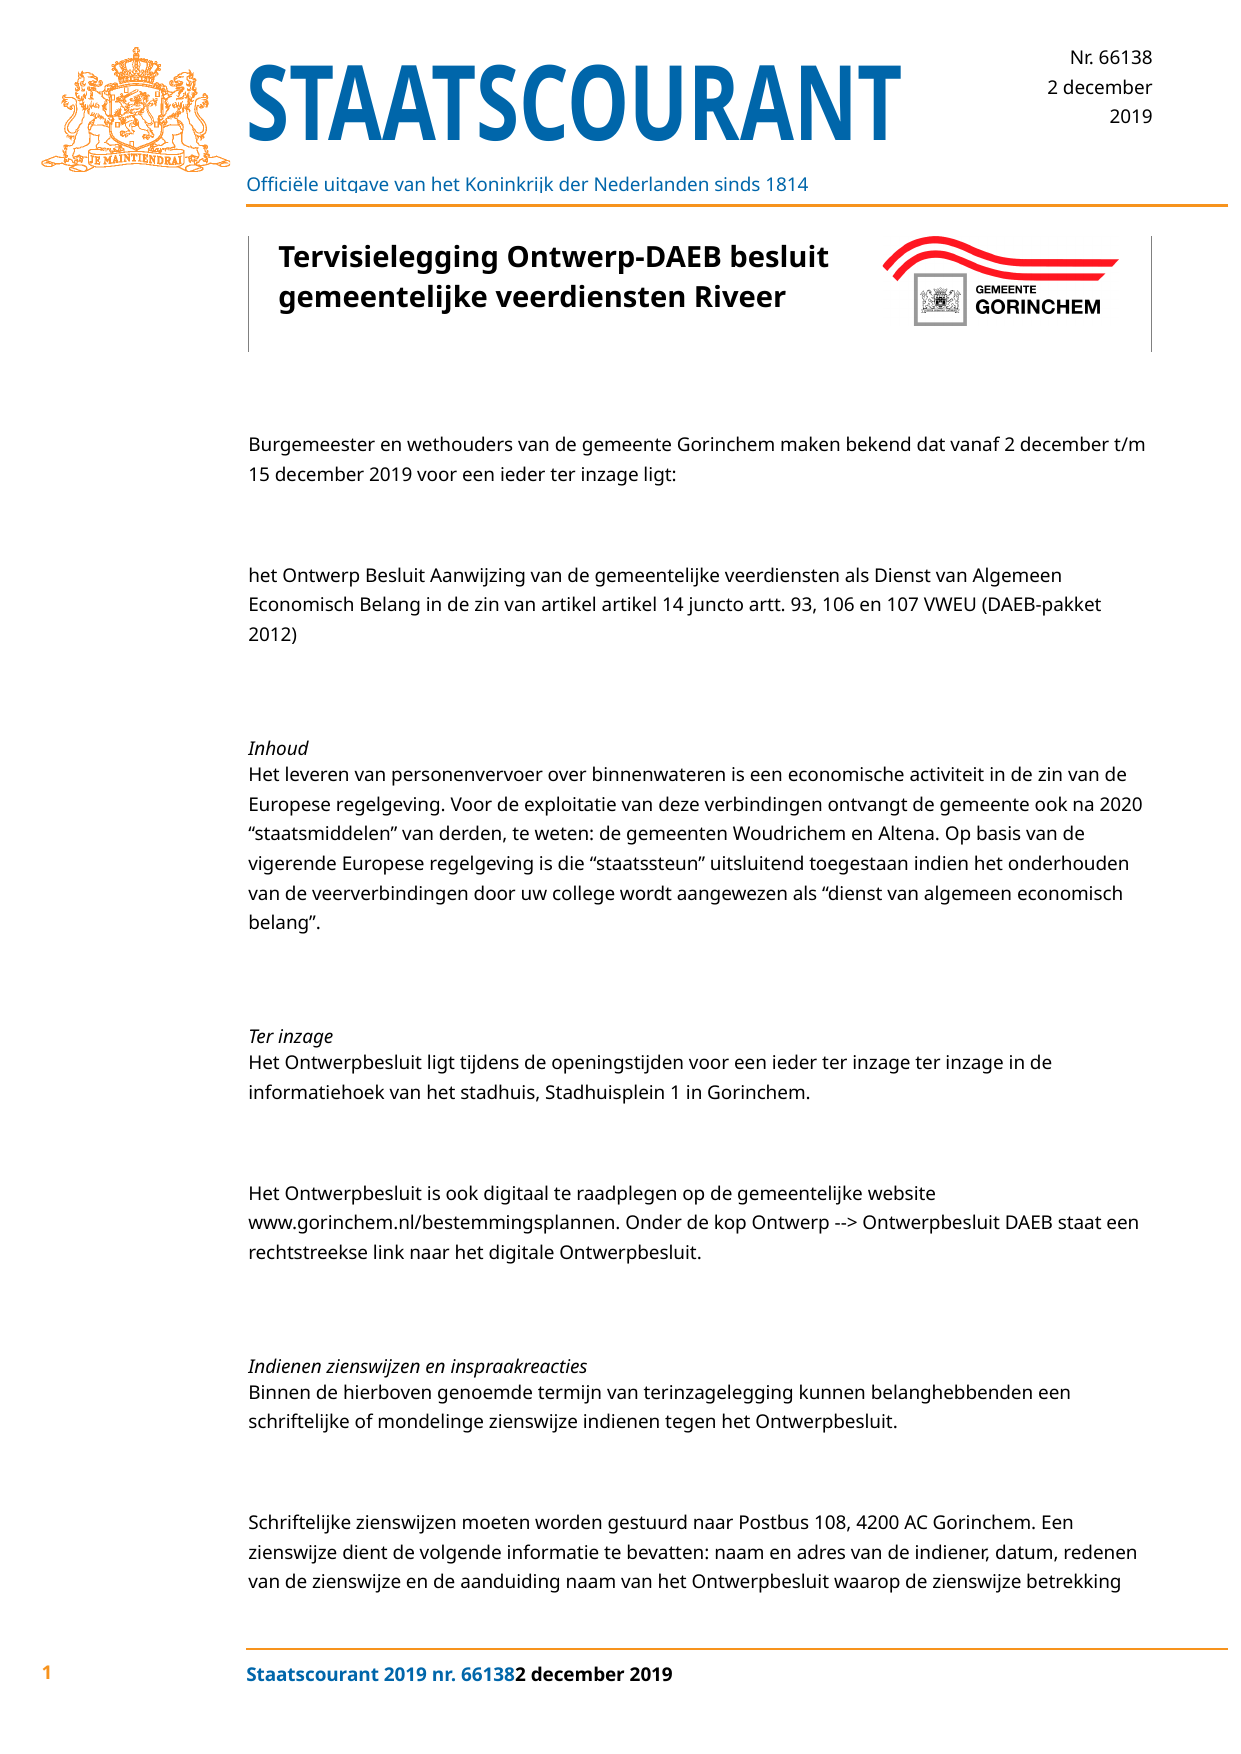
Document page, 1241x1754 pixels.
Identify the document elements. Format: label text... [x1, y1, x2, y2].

text Het Ontwerpbesluit ligt tijdens de openingstijden voor een ieder ter inzage ter inzage in de informatiehoek van het stadhuis, Stadhuisplein 1 in Gorinchem. [248, 1049, 1152, 1105]
text het Ontwerp Besluit Aanwijzing van de gemeentelijke veerdiensten als Dienst van Algemeen Economisch Belang in de zin van artikel artikel 14 juncto artt. 93, 106 en 107 VWEU (DAEB-pakket 2012) [248, 562, 1152, 647]
picture [41, 47, 231, 172]
table_header Tervisielegging Ontwerp-DAEB besluit gemeentelijke veerdiensten Riveer [249, 236, 850, 352]
picture [882, 236, 1119, 326]
text Ter inzage [248, 1024, 1152, 1049]
text Binnen de hierboven genoemde termijn van terinzagelegging kunnen belanghebbenden een schriftelijke of mondelinge zienswijze indienen tegen het Ontwerpbesluit. [248, 1379, 1152, 1434]
text Inhoud [248, 736, 1152, 761]
text Schriftelijke zienswijzen moeten worden gestuurd naar Postbus 108, 4200 AC Gorinchem. Een zienswijze dient de volgende informatie te bevatten: naam en adres van de indiener, datum, redenen van de zienswijze en de aanduiding naam van het Ontwerpbesluit waarop de zienswijze betrekking [248, 1509, 1152, 1594]
text Het Ontwerpbesluit is ook digitaal te raadplegen op de gemeentelijke website www.gorinchem.nl/bestemmingsplannen. Onder de kop Ontwerp --> Ontwerpbesluit DAEB staat een rechtstreekse link naar het digitale Ontwerpbesluit. [248, 1180, 1152, 1265]
text Indienen zienswijzen en inspraakreacties [248, 1353, 1152, 1379]
table_header [850, 236, 1151, 352]
text Het leveren van personenvervoer over binnenwateren is een economische activiteit in de zin van de Europese regelgeving. Voor de exploitatie van deze verbindingen ontvangt de gemeente ook na 2020 “staatsmiddelen” van derden, te weten: de gemeenten Woudrichem en Altena. Op basis van de vigerende Europese regelgeving is die “staatssteun” uitsluitend toegestaan indien het onderhouden van de veerverbindingen door uw college wordt aangewezen als “dienst van algemeen economisch belang”. [248, 761, 1152, 935]
text Burgemeester en wethouders van de gemeente Gorinchem maken bekend dat vanaf 2 december t/m 15 december 2019 voor een ieder ter inzage ligt: [248, 432, 1152, 487]
